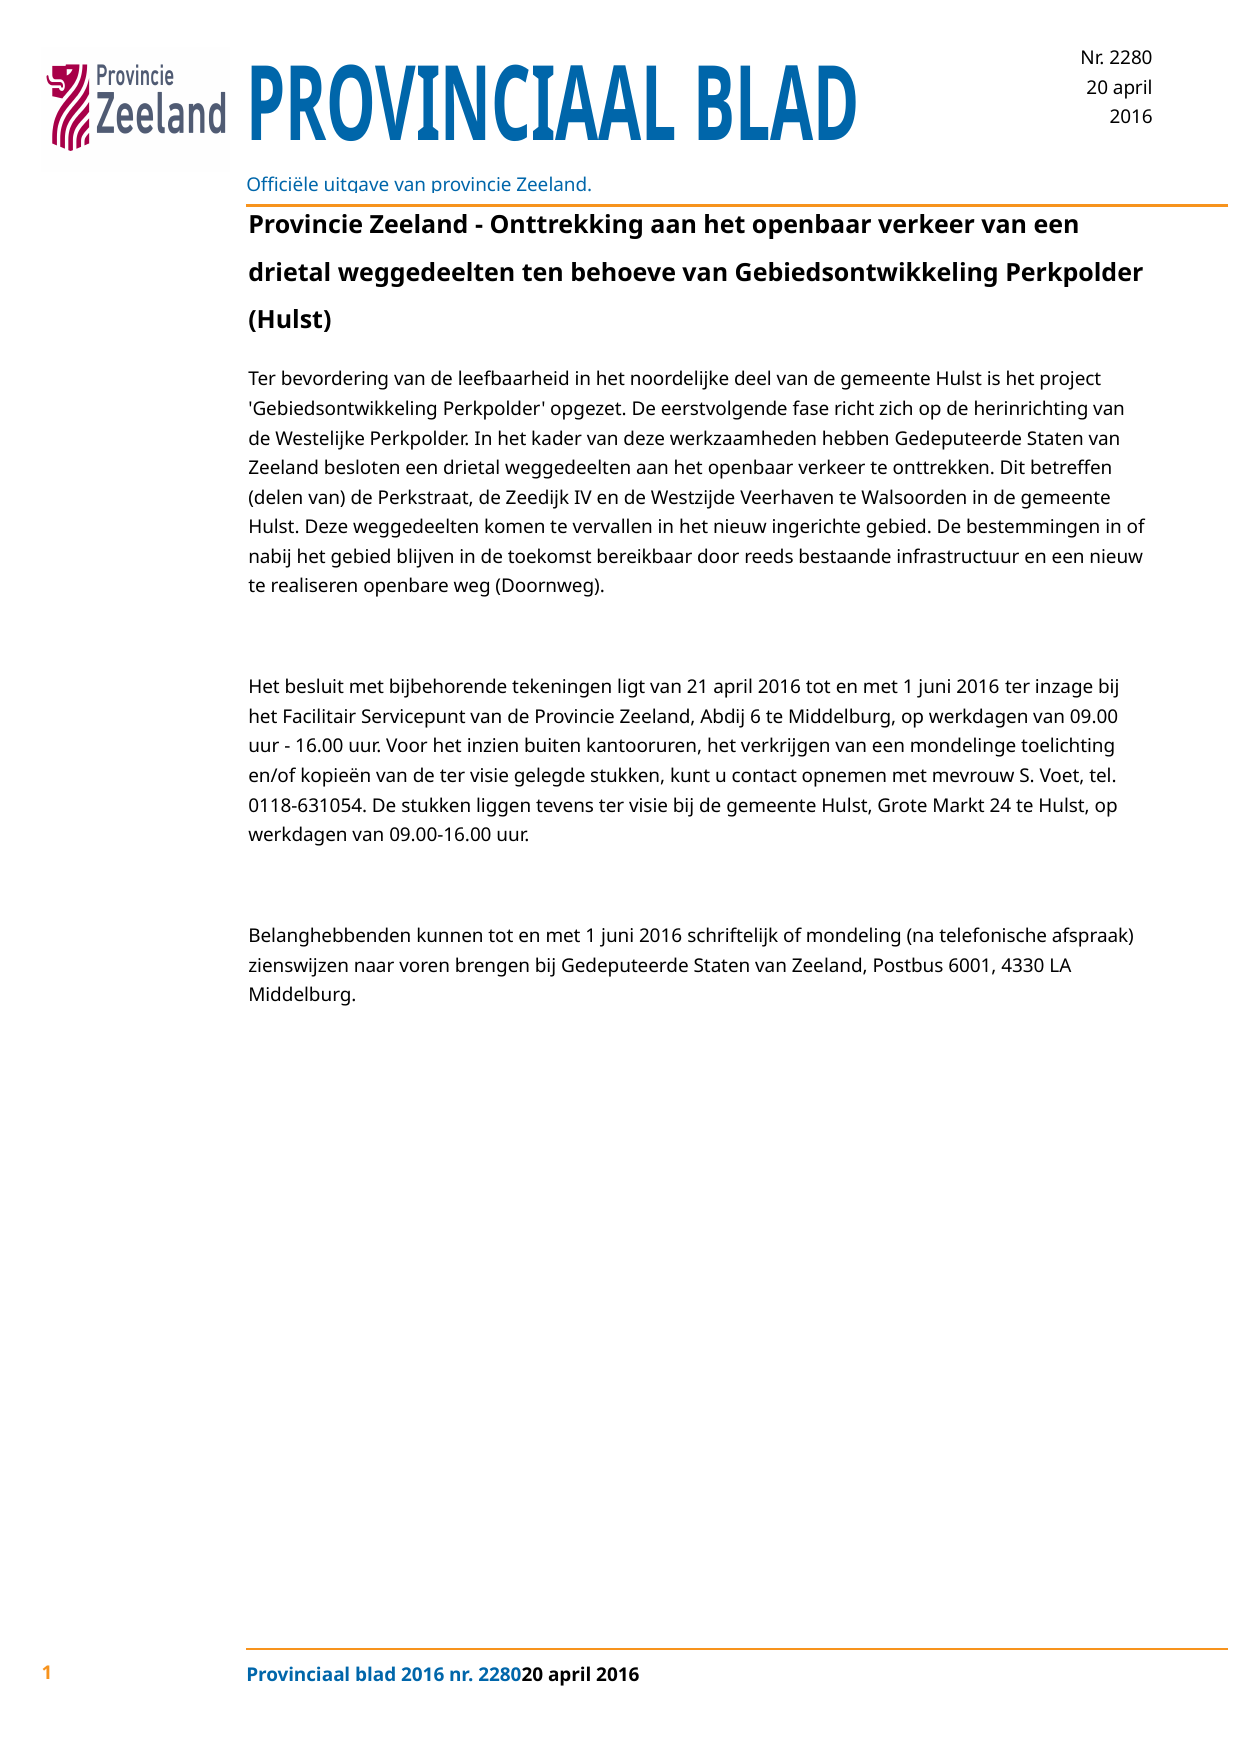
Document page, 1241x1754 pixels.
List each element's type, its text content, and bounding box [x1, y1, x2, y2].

text Belanghebbenden kunnen tot en met 1 juni 2016 schriftelijk of mondeling (na telefonische afspraak) zienswijzen naar voren brengen bij Gedeputeerde Staten van Zeeland, Postbus 6001, 4330 LA Middelburg. [248, 922, 1152, 1007]
text Ter bevordering van de leefbaarheid in het noordelijke deel van de gemeente Hulst is het project 'Gebiedsontwikkeling Perkpolder' opgezet. De eerstvolgende fase richt zich op de herinrichting van de Westelijke Perkpolder. In het kader van deze werkzaamheden hebben Gedeputeerde Staten van Zeeland besloten een drietal weggedeelten aan het openbaar verkeer te onttrekken. Dit betreffen (delen van) de Perkstraat, de Zeedijk IV en de Westzijde Veerhaven te Walsoorden in de gemeente Hulst. Deze weggedeelten komen te vervallen in het nieuw ingerichte gebied. De bestemmingen in of nabij het gebied blijven in de toekomst bereikbaar door reeds bestaande infrastructuur en een nieuw te realiseren openbare weg (Doornweg). [248, 366, 1152, 598]
text Provincie Zeeland - Onttrekking aan het openbaar verkeer van een drietal weggedeelten ten behoeve van Gebiedsontwikkeling Perkpolder (Hulst) [248, 207, 1152, 336]
picture [41, 47, 231, 172]
text Het besluit met bijbehorende tekeningen ligt van 21 april 2016 tot en met 1 juni 2016 ter inzage bij het Facilitair Servicepunt van de Provincie Zeeland, Abdij 6 te Middelburg, op werkdagen van 09.00 uur - 16.00 uur. Voor het inzien buiten kantooruren, het verkrijgen van een mondelinge toelichting en/of kopieën van de ter visie gelegde stukken, kunt u contact opnemen met mevrouw S. Voet, tel. 0118-631054. De stukken liggen tevens ter visie bij de gemeente Hulst, Grote Markt 24 te Hulst, op werkdagen van 09.00-16.00 uur. [248, 673, 1152, 847]
